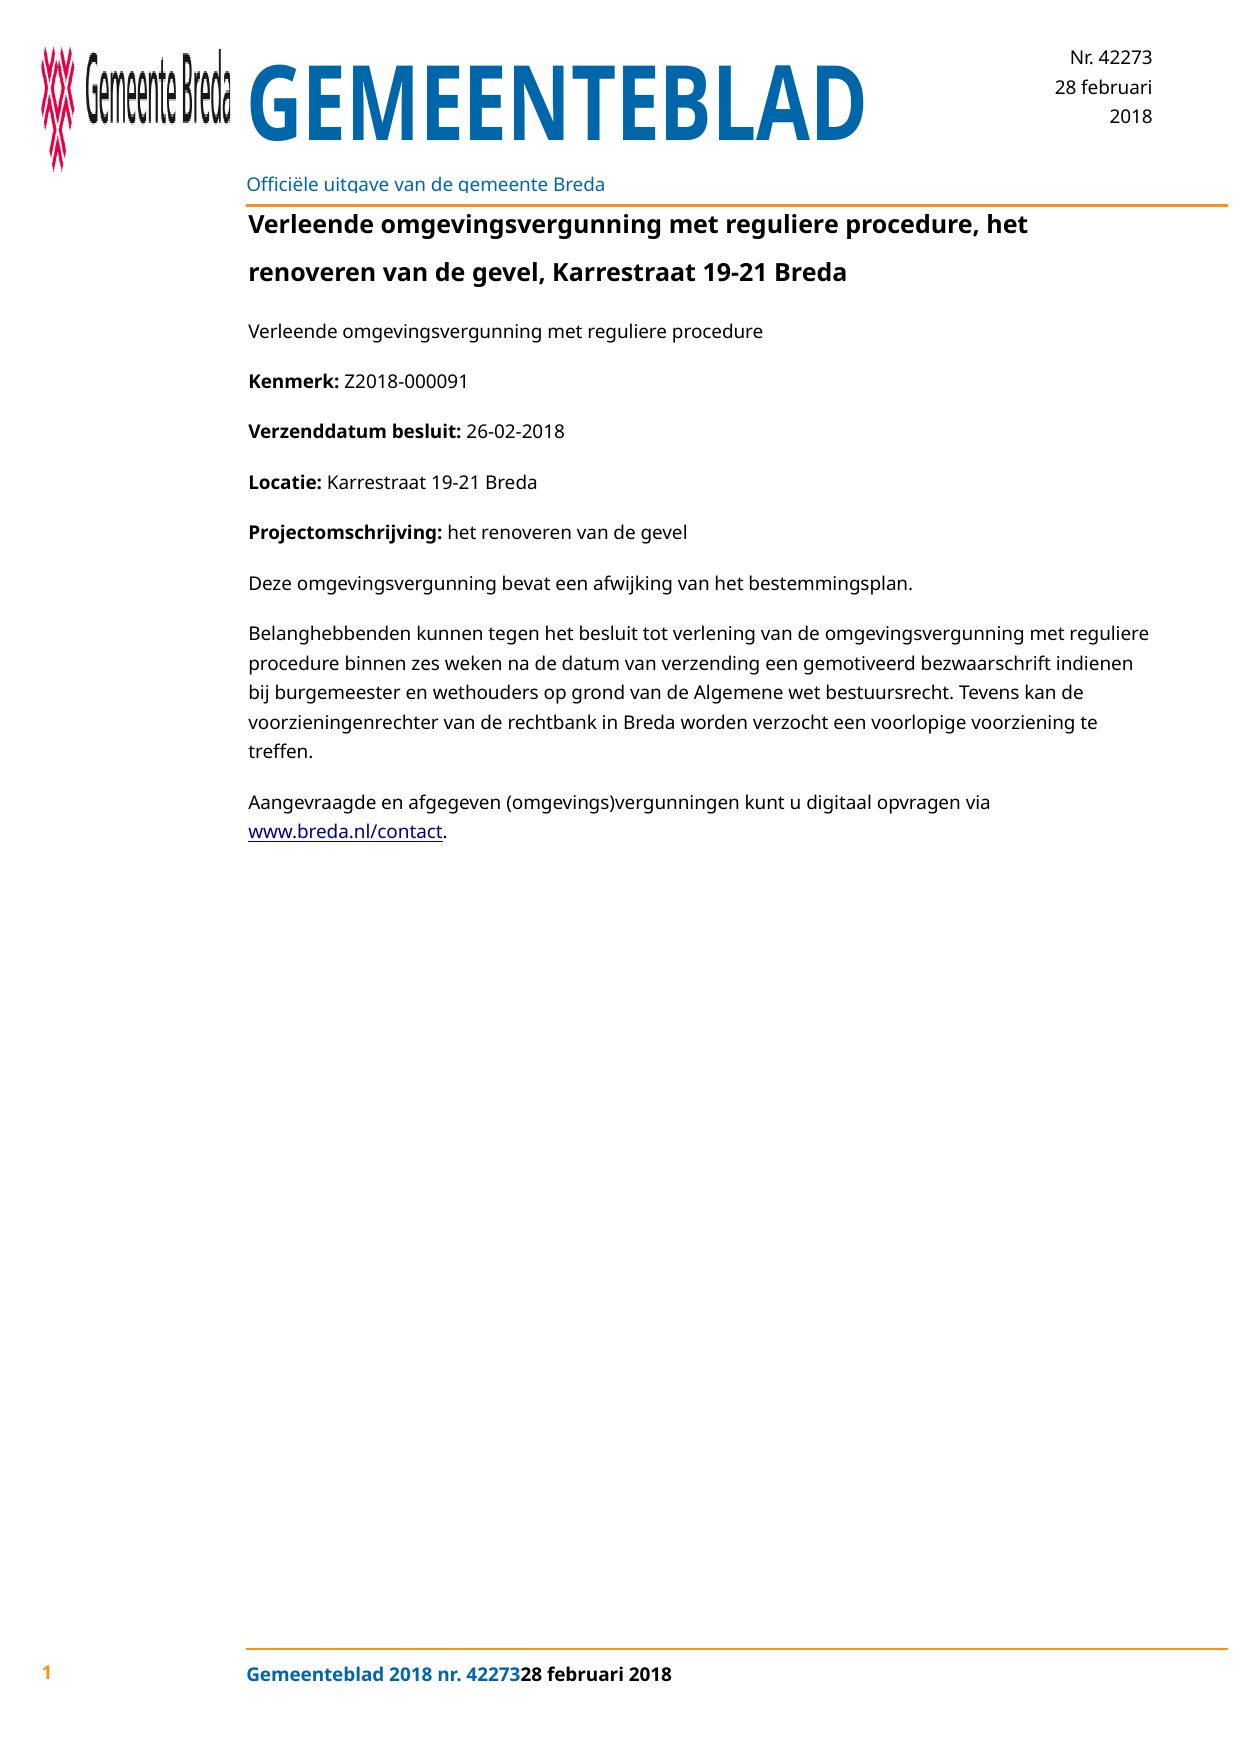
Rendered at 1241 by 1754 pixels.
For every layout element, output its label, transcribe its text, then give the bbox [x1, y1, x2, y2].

picture [41, 47, 231, 172]
text Kenmerk: Z2018-000091 [248, 368, 1152, 394]
text Verzenddatum besluit: 26-02-2018 [248, 419, 1152, 444]
text Verleende omgevingsvergunning met reguliere procedure [248, 318, 1152, 344]
text Deze omgevingsvergunning bevat een afwijking van het bestemmingsplan. [248, 570, 1152, 596]
text Verleende omgevingsvergunning met reguliere procedure, het renoveren van de gevel, Karrestraat 19-21 Breda [248, 207, 1152, 288]
text Projectomschrijving: het renoveren van de gevel [248, 519, 1152, 545]
text Belanghebbenden kunnen tegen het besluit tot verlening van de omgevingsvergunning met reguliere procedure binnen zes weken na de datum van verzending een gemotiveerd bezwaarschrift indienen bij burgemeester en wethouders op grond van de Algemene wet bestuursrecht. Tevens kan de voorzieningenrechter van de rechtbank in Breda worden verzocht een voorlopige voorziening te treffen. [248, 620, 1152, 764]
text Aangevraagde en afgegeven (omgevings)vergunningen kunt u digitaal opvragen via www.breda.nl/contact. [248, 789, 1152, 844]
text Locatie: Karrestraat 19-21 Breda [248, 469, 1152, 495]
